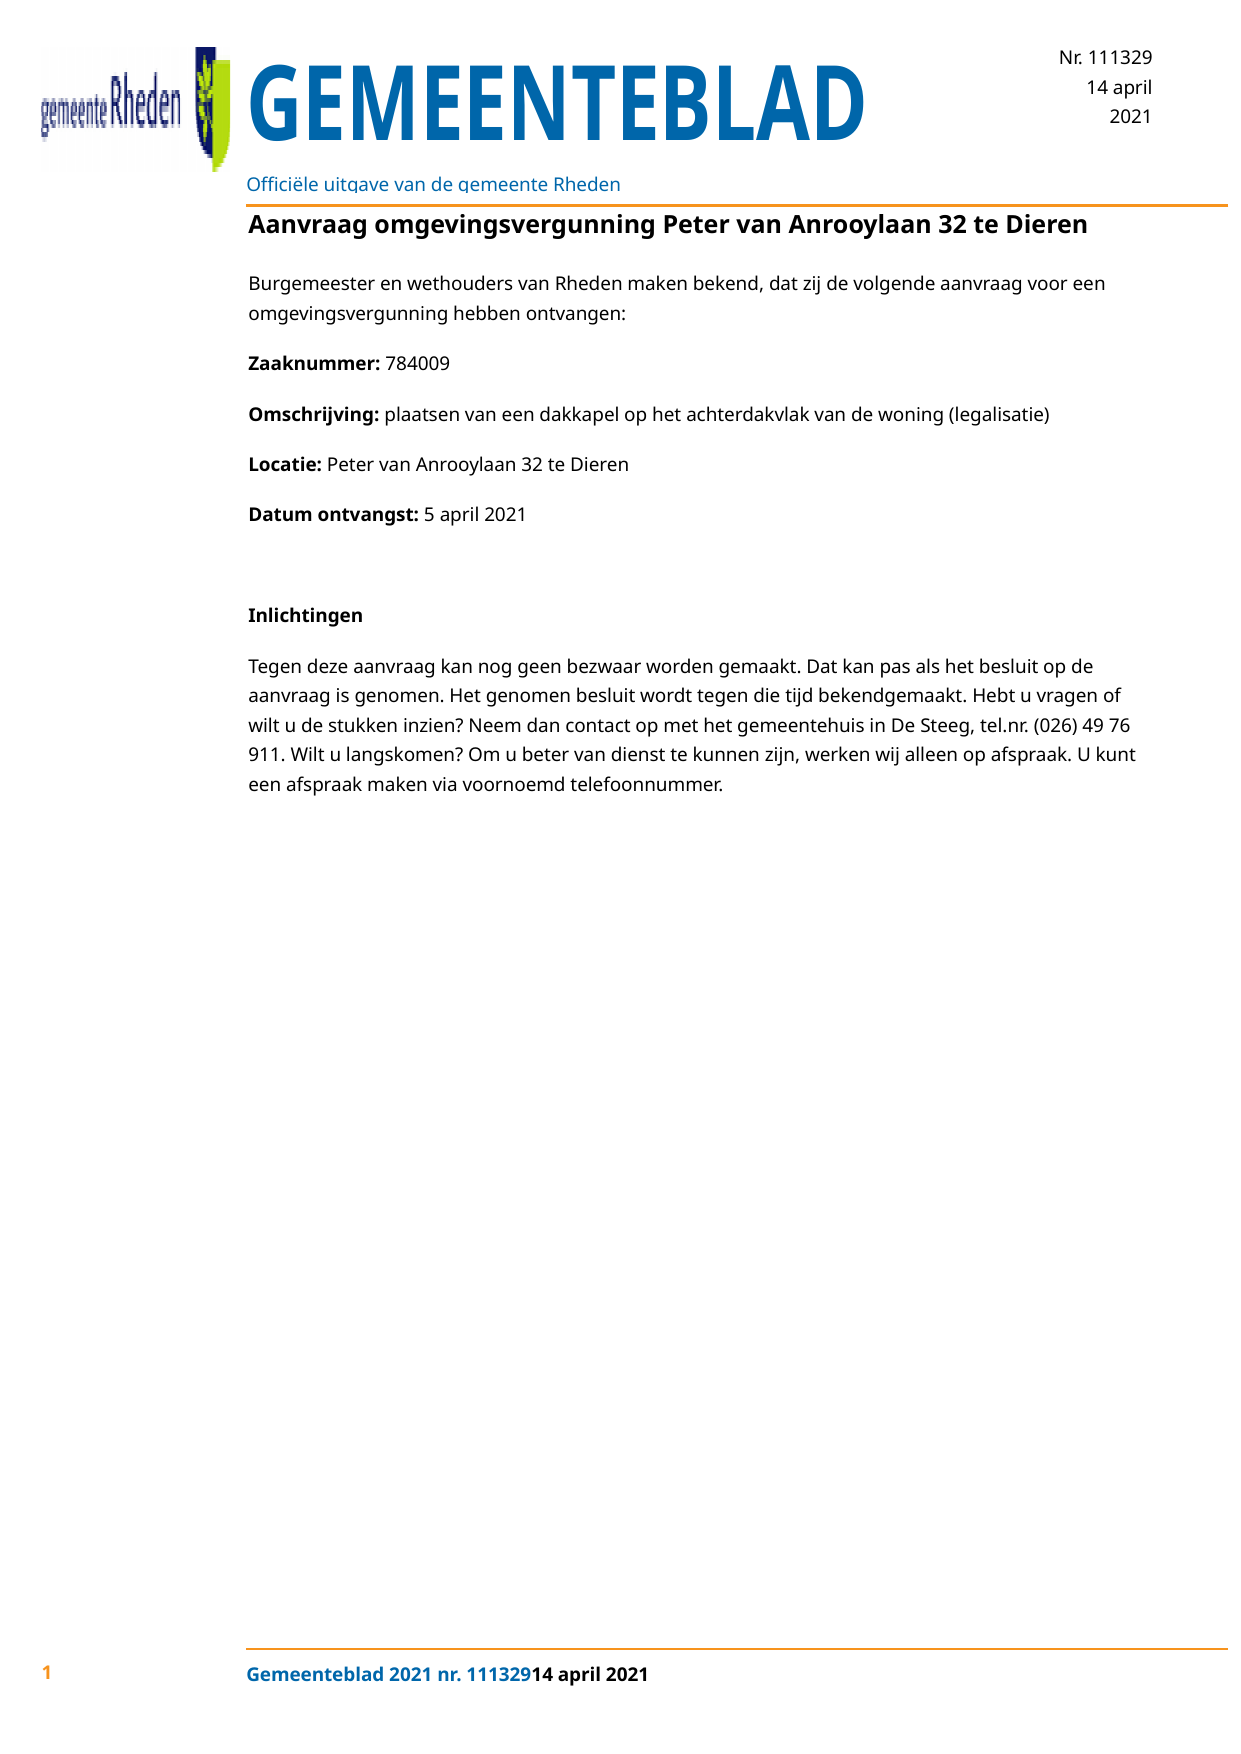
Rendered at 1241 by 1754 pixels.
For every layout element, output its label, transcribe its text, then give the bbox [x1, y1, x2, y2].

text Omschrijving: plaatsen van een dakkapel op het achterdakvlak van de woning (legalisatie) [248, 401, 1152, 426]
picture [41, 47, 231, 172]
text Datum ontvangst: 5 april 2021 [248, 502, 1152, 527]
text Aanvraag omgevingsvergunning Peter van Anrooylaan 32 te Dieren [248, 207, 1152, 241]
text Tegen deze aanvraag kan nog geen bezwaar worden gemaakt. Dat kan pas als het besluit op de aanvraag is genomen. Het genomen besluit wordt tegen die tijd bekendgemaakt. Hebt u vragen of wilt u de stukken inzien? Neem dan contact op met het gemeentehuis in De Steeg, tel.nr. (026) 49 76 911. Wilt u langskomen? Om u beter van dienst te kunnen zijn, werken wij alleen op afspraak. U kunt een afspraak maken via voornoemd telefoonnummer. [248, 653, 1152, 797]
text Inlichtingen [248, 602, 1152, 628]
text Locatie: Peter van Anrooylaan 32 te Dieren [248, 451, 1152, 477]
text Zaaknummer: 784009 [248, 350, 1152, 376]
text Burgemeester en wethouders van Rheden maken bekend, dat zij de volgende aanvraag voor een omgevingsvergunning hebben ontvangen: [248, 270, 1152, 326]
